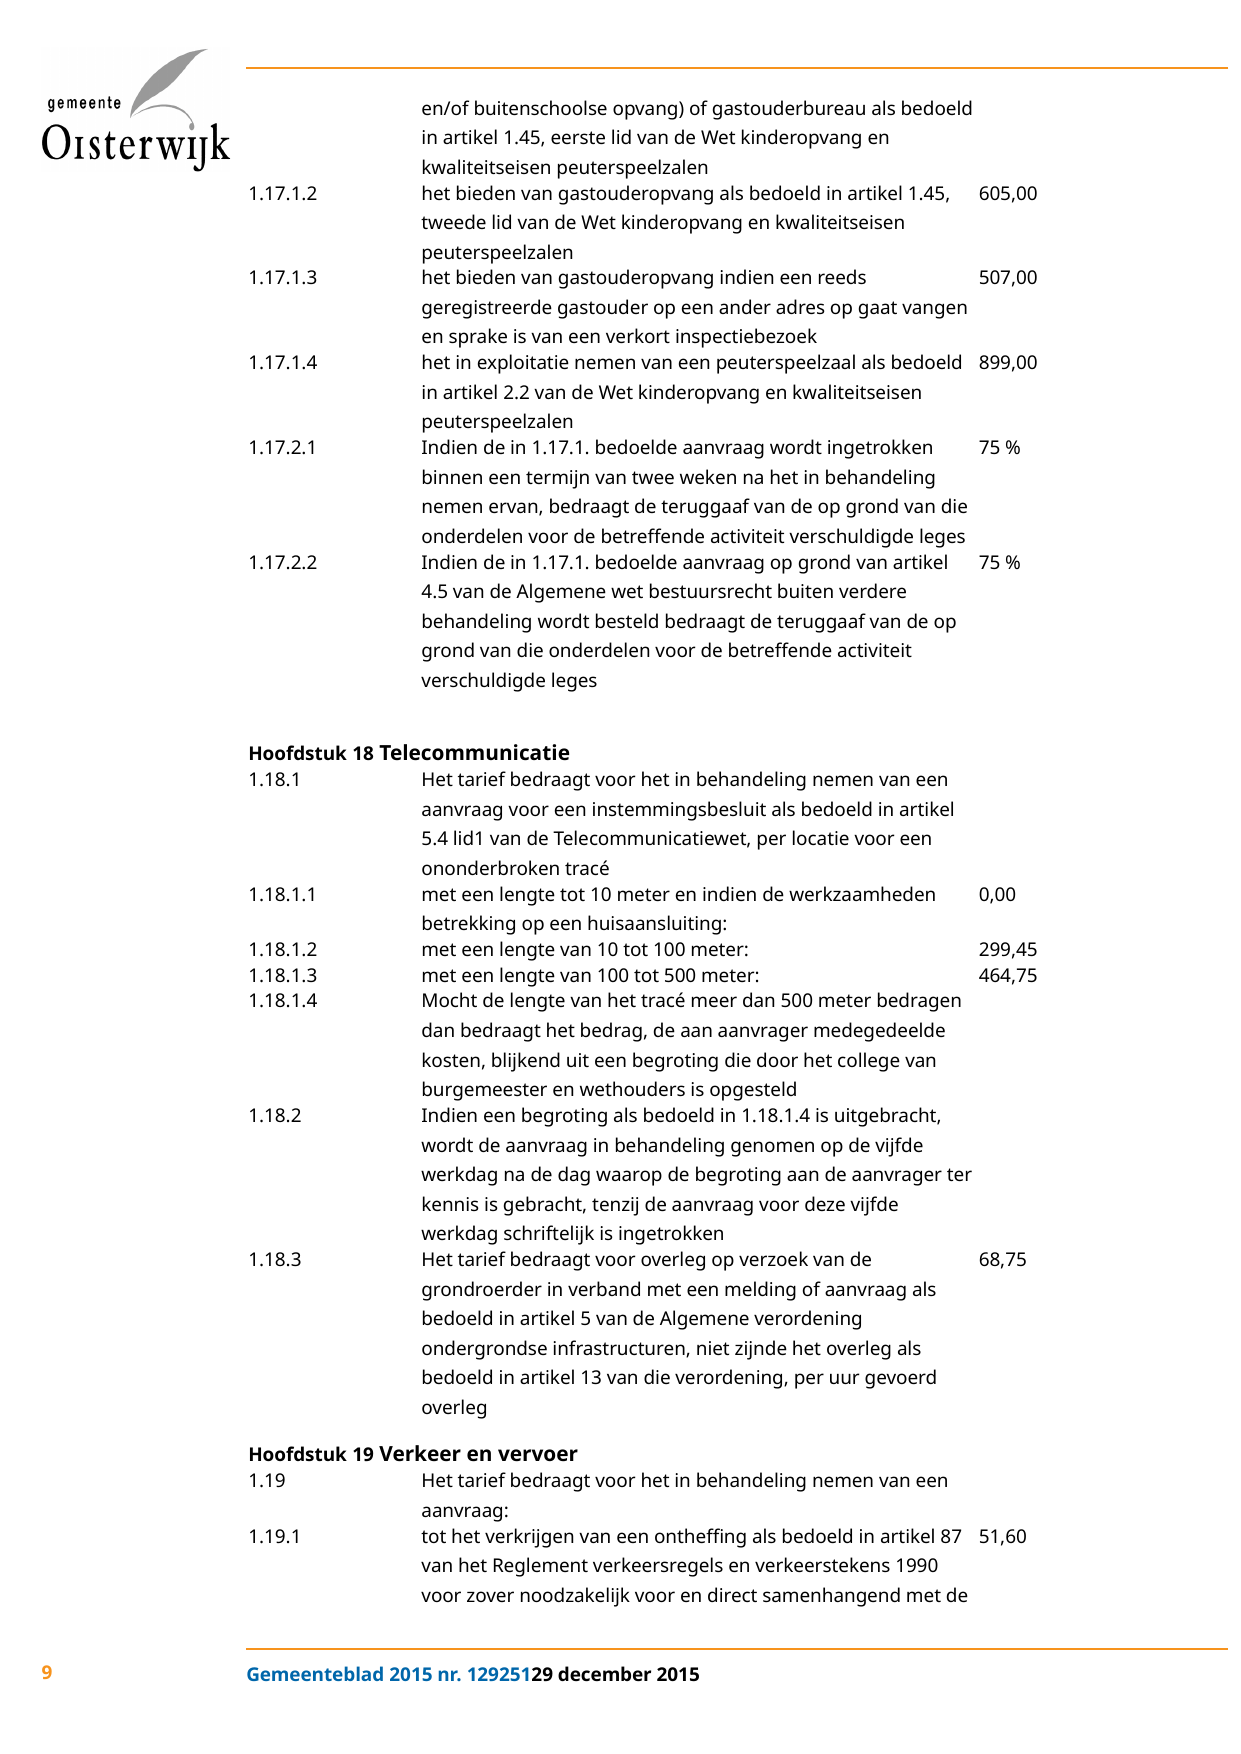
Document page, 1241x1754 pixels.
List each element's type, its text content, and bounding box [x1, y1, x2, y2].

table_cell Indien de in 1.17.1. bedoelde aanvraag wordt ingetrokken binnen een termijn van twee weken na het in behandeling nemen ervan, bedraagt de teruggaaf van de op grond van die onderdelen voor de betreffende activiteit verschuldigde leges [421, 434, 978, 549]
table_header Het tarief bedraagt voor het in behandeling nemen van een aanvraag voor een instemmingsbesluit als bedoeld in artikel 5.4 lid1 van de Telecommunicatiewet, per locatie voor een ononderbroken tracé [421, 766, 978, 881]
table_cell 75 % [979, 434, 1152, 549]
table_cell 51,60 [979, 1523, 1152, 1608]
table_cell [979, 1102, 1152, 1246]
table_cell met een lengte tot 10 meter en indien de werkzaamheden betrekking op een huisaansluiting: [421, 881, 978, 936]
table_cell 1.18.2 [248, 1102, 421, 1246]
table_cell [421, 693, 978, 719]
table_header 1.19 [248, 1468, 421, 1523]
table_cell tot het verkrijgen van een ontheffing als bedoeld in artikel 87 van het Reglement verkeersregels en verkeerstekens 1990 voor zover noodzakelijk voor en direct samenhangend met de [421, 1523, 978, 1608]
table_cell Mocht de lengte van het tracé meer dan 500 meter bedragen dan bedraagt het bedrag, de aan aanvrager medegedeelde kosten, blijkend uit een begroting die door het college van burgemeester en wethouders is opgesteld [421, 988, 978, 1102]
table_cell [979, 95, 1152, 180]
table_cell het bieden van gastouderopvang als bedoeld in artikel 1.45, tweede lid van de Wet kinderopvang en kwaliteitseisen peuterspeelzalen [421, 180, 978, 264]
table_cell 1.18.1.3 [248, 962, 421, 988]
table_cell 1.18.1.2 [248, 936, 421, 962]
table_cell [248, 95, 421, 180]
picture [41, 47, 231, 172]
table_cell 605,00 [979, 180, 1152, 264]
table_cell met een lengte van 100 tot 500 meter: [421, 962, 978, 988]
table_cell 1.19.1 [248, 1523, 421, 1608]
table_cell 899,00 [979, 350, 1152, 434]
table_cell 1.17.1.2 [248, 180, 421, 264]
table_cell [979, 988, 1152, 1102]
table_cell 1.18.1.1 [248, 881, 421, 936]
table_cell 1.17.1.4 [248, 350, 421, 434]
table_cell 1.18.3 [248, 1246, 421, 1420]
table_cell Indien een begroting als bedoeld in 1.18.1.4 is uitgebracht, wordt de aanvraag in behandeling genomen op de vijfde werkdag na de dag waarop de begroting aan de aanvrager ter kennis is gebracht, tenzij de aanvraag voor deze vijfde werkdag schriftelijk is ingetrokken [421, 1102, 978, 1246]
text Hoofdstuk 18 Telecommunicatie [248, 738, 1152, 766]
table_cell 0,00 [979, 881, 1152, 936]
table_cell en/of buitenschoolse opvang) of gastouderbureau als bedoeld in artikel 1.45, eerste lid van de Wet kinderopvang en kwaliteitseisen peuterspeelzalen [421, 95, 978, 180]
table_header 1.18.1 [248, 766, 421, 881]
table_cell Het tarief bedraagt voor overleg op verzoek van de grondroerder in verband met een melding of aanvraag als bedoeld in artikel 5 van de Algemene verordening ondergrondse infrastructuren, niet zijnde het overleg als bedoeld in artikel 13 van die verordening, per uur gevoerd overleg [421, 1246, 978, 1420]
table_cell [248, 693, 421, 719]
table_header [979, 1468, 1152, 1523]
table_cell 1.17.1.3 [248, 265, 421, 349]
table_header Het tarief bedraagt voor het in behandeling nemen van een aanvraag: [421, 1468, 978, 1523]
table_cell Indien de in 1.17.1. bedoelde aanvraag op grond van artikel 4.5 van de Algemene wet bestuursrecht buiten verdere behandeling wordt besteld bedraagt de teruggaaf van de op grond van die onderdelen voor de betreffende activiteit verschuldigde leges [421, 549, 978, 693]
table_cell met een lengte van 10 tot 100 meter: [421, 936, 978, 962]
table_cell het bieden van gastouderopvang indien een reeds geregistreerde gastouder op een ander adres op gaat vangen en sprake is van een verkort inspectiebezoek [421, 265, 978, 349]
table_cell 1.18.1.4 [248, 988, 421, 1102]
table_cell 75 % [979, 549, 1152, 693]
table_cell 299,45 [979, 936, 1152, 962]
table_header [979, 766, 1152, 881]
table_cell [979, 693, 1152, 719]
table_cell 68,75 [979, 1246, 1152, 1420]
table_cell het in exploitatie nemen van een peuterspeelzaal als bedoeld in artikel 2.2 van de Wet kinderopvang en kwaliteitseisen peuterspeelzalen [421, 350, 978, 434]
table_cell 464,75 [979, 962, 1152, 988]
table_cell 507,00 [979, 265, 1152, 349]
table_cell 1.17.2.2 [248, 549, 421, 693]
table_cell 1.17.2.1 [248, 434, 421, 549]
text Hoofdstuk 19 Verkeer en vervoer [248, 1439, 1152, 1468]
